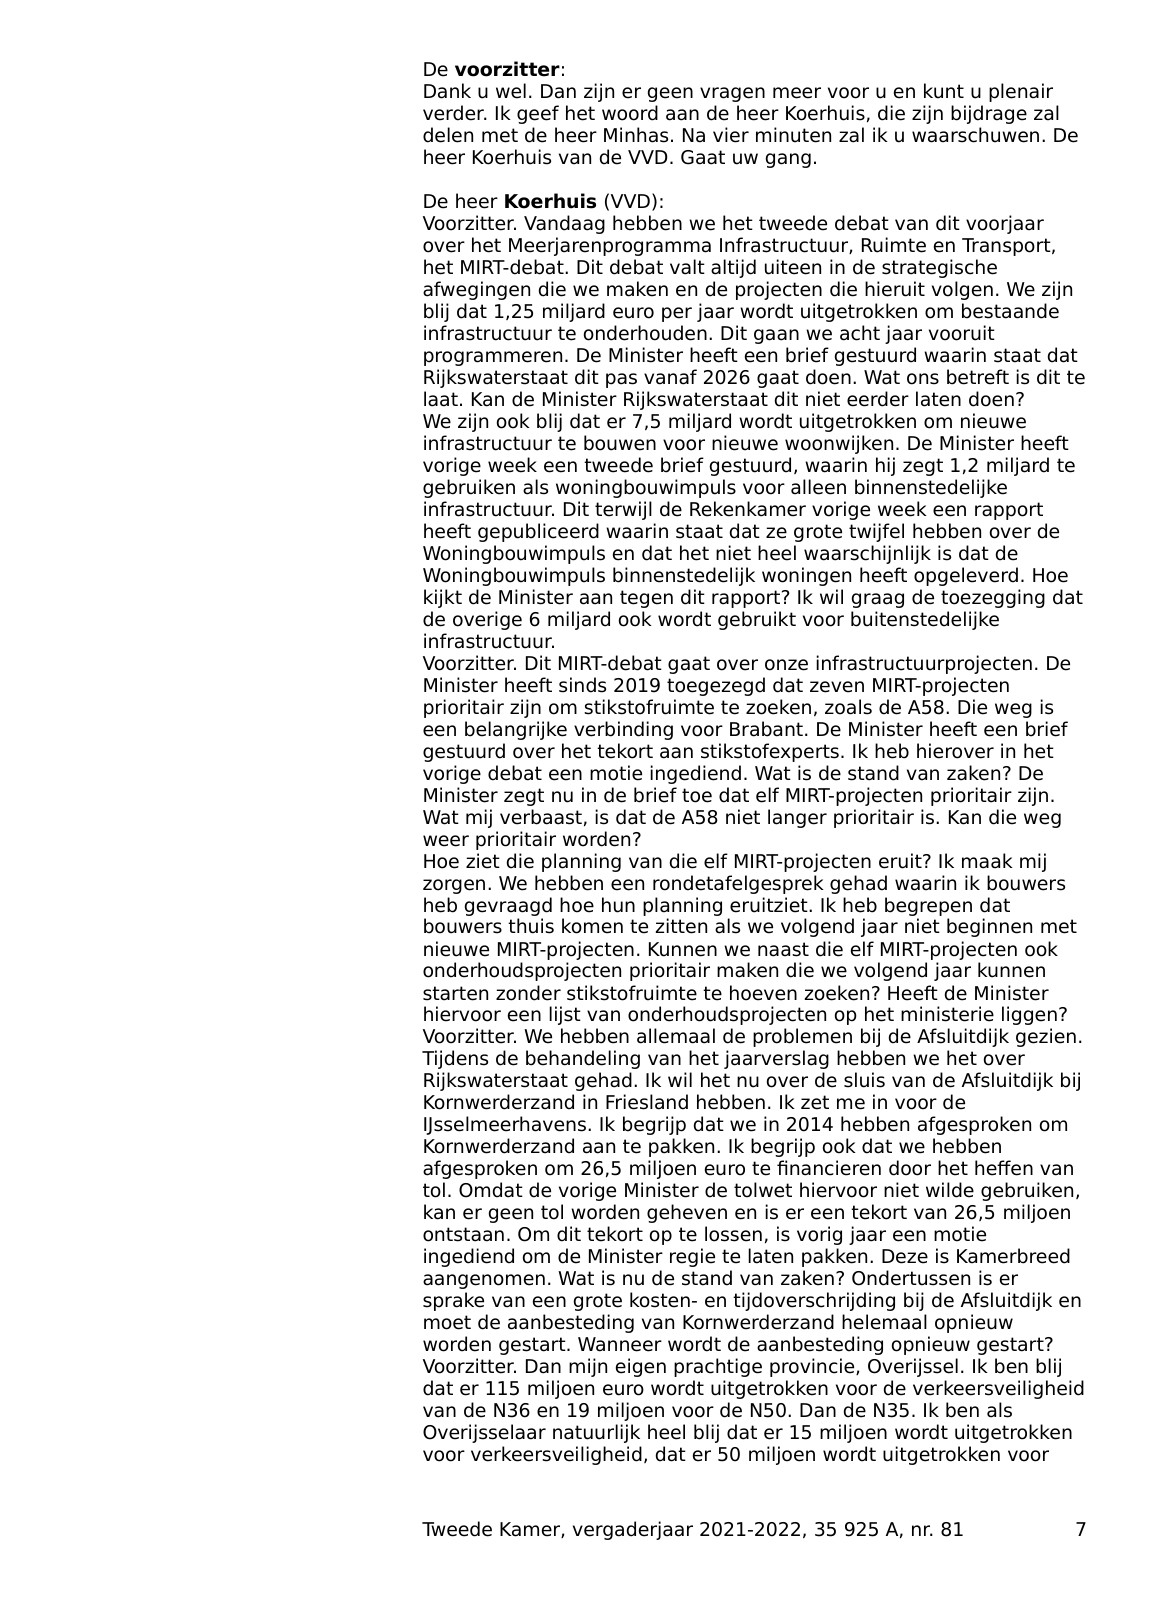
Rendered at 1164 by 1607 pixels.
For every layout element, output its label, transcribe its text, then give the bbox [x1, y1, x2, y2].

text De voorzitter: [422, 59, 1087, 81]
text Voorzitter. We hebben allemaal de problemen bij de Afsluitdijk gezien. Tijdens de behandeling van het jaarverslag hebben we het over Rijkswaterstaat gehad. Ik wil het nu over de sluis van de Afsluitdijk bij Kornwerderzand in Friesland hebben. Ik zet me in voor de IJsselmeerhavens. Ik begrijp dat we in 2014 hebben afgesproken om Kornwerderzand aan te pakken. Ik begrijp ook dat we hebben afgesproken om 26,5 miljoen euro te financieren door het heffen van tol. Omdat de vorige Minister de tolwet hiervoor niet wilde gebruiken, kan er geen tol worden geheven en is er een tekort van 26,5 miljoen ontstaan. Om dit tekort op te lossen, is vorig jaar een motie ingediend om de Minister regie te laten pakken. Deze is Kamerbreed aangenomen. Wat is nu de stand van zaken? Ondertussen is er sprake van een grote kosten- en tijdoverschrijding bij de Afsluitdijk en moet de aanbesteding van Kornwerderzand helemaal opnieuw worden gestart. Wanneer wordt de aanbesteding opnieuw gestart? [422, 1026, 1087, 1356]
text We zijn ook blij dat er 7,5 miljard wordt uitgetrokken om nieuwe infrastructuur te bouwen voor nieuwe woonwijken. De Minister heeft vorige week een tweede brief gestuurd, waarin hij zegt 1,2 miljard te gebruiken als woningbouwimpuls voor alleen binnenstedelijke infrastructuur. Dit terwijl de Rekenkamer vorige week een rapport heeft gepubliceerd waarin staat dat ze grote twijfel hebben over de Woningbouwimpuls en dat het niet heel waarschijnlijk is dat de Woningbouwimpuls binnenstedelijk woningen heeft opgeleverd. Hoe kijkt de Minister aan tegen dit rapport? Ik wil graag de toezegging dat de overige 6 miljard ook wordt gebruikt voor buitenstedelijke infrastructuur. [422, 411, 1087, 653]
text Voorzitter. Vandaag hebben we het tweede debat van dit voorjaar over het Meerjarenprogramma Infrastructuur, Ruimte en Transport, het MIRT-debat. Dit debat valt altijd uiteen in de strategische afwegingen die we maken en de projecten die hieruit volgen. We zijn blij dat 1,25 miljard euro per jaar wordt uitgetrokken om bestaande infrastructuur te onderhouden. Dit gaan we acht jaar vooruit programmeren. De Minister heeft een brief gestuurd waarin staat dat Rijkswaterstaat dit pas vanaf 2026 gaat doen. Wat ons betreft is dit te laat. Kan de Minister Rijkswaterstaat dit niet eerder laten doen? [422, 213, 1087, 411]
text Hoe ziet die planning van die elf MIRT-projecten eruit? Ik maak mij zorgen. We hebben een rondetafelgesprek gehad waarin ik bouwers heb gevraagd hoe hun planning eruitziet. Ik heb begrepen dat bouwers thuis komen te zitten als we volgend jaar niet beginnen met nieuwe MIRT-projecten. Kunnen we naast die elf MIRT-projecten ook onderhoudsprojecten prioritair maken die we volgend jaar kunnen starten zonder stikstofruimte te hoeven zoeken? Heeft de Minister hiervoor een lijst van onderhoudsprojecten op het ministerie liggen? [422, 851, 1087, 1026]
text De heer Koerhuis (VVD): [422, 191, 1087, 213]
text Voorzitter. Dit MIRT-debat gaat over onze infrastructuurprojecten. De Minister heeft sinds 2019 toegezegd dat zeven MIRT-projecten prioritair zijn om stikstofruimte te zoeken, zoals de A58. Die weg is een belangrijke verbinding voor Brabant. De Minister heeft een brief gestuurd over het tekort aan stikstofexperts. Ik heb hierover in het vorige debat een motie ingediend. Wat is de stand van zaken? De Minister zegt nu in de brief toe dat elf MIRT-projecten prioritair zijn. Wat mij verbaast, is dat de A58 niet langer prioritair is. Kan die weg weer prioritair worden? [422, 653, 1087, 851]
text Voorzitter. Dan mijn eigen prachtige provincie, Overijssel. Ik ben blij dat er 115 miljoen euro wordt uitgetrokken voor de verkeersveiligheid van de N36 en 19 miljoen voor de N50. Dan de N35. Ik ben als Overijsselaar natuurlijk heel blij dat er 15 miljoen wordt uitgetrokken voor verkeersveiligheid, dat er 50 miljoen wordt uitgetrokken voor [422, 1356, 1087, 1466]
text Dank u wel. Dan zijn er geen vragen meer voor u en kunt u plenair verder. Ik geef het woord aan de heer Koerhuis, die zijn bijdrage zal delen met de heer Minhas. Na vier minuten zal ik u waarschuwen. De heer Koerhuis van de VVD. Gaat uw gang. [422, 81, 1087, 169]
